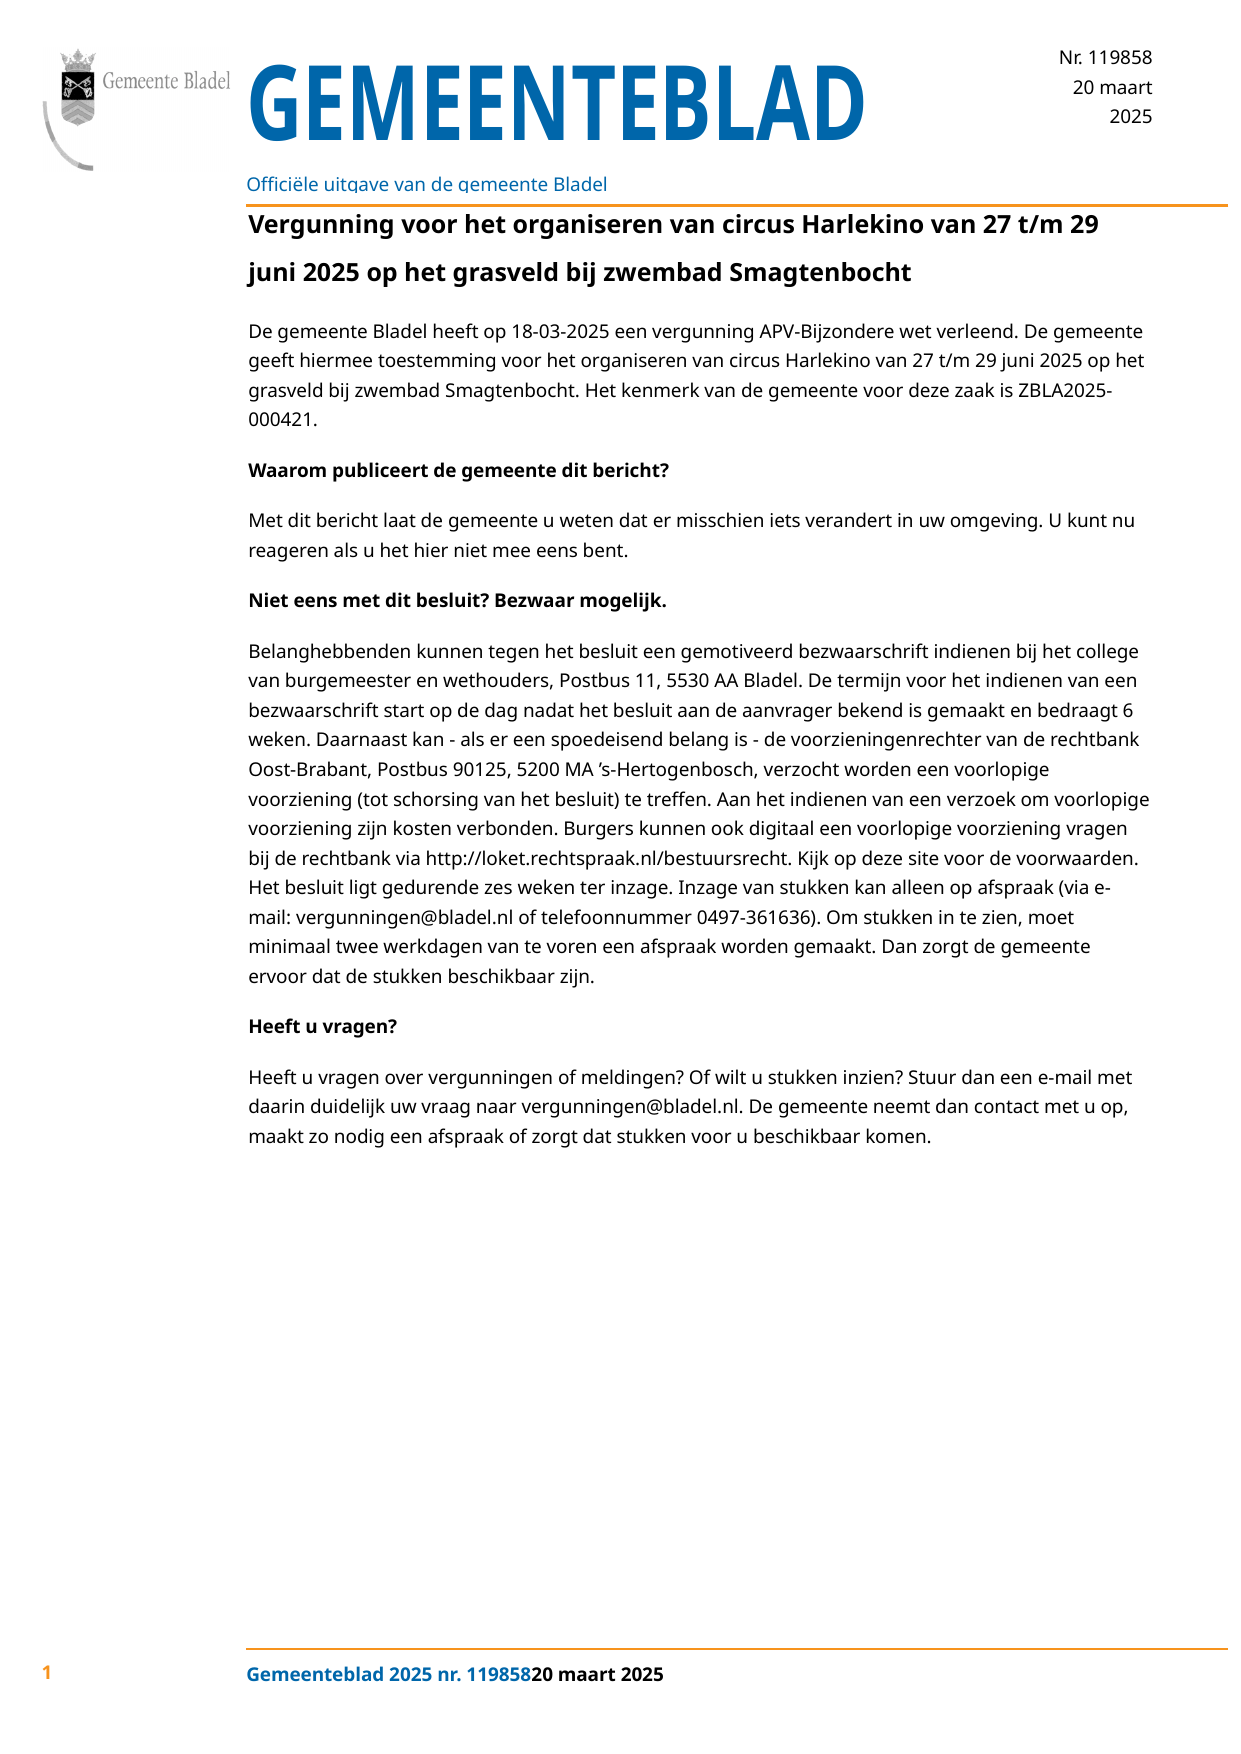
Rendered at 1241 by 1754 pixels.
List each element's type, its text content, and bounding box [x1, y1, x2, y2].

text De gemeente Bladel heeft op 18-03-2025 een vergunning APV-Bijzondere wet verleend. De gemeente geeft hiermee toestemming voor het organiseren van circus Harlekino van 27 t/m 29 juni 2025 op het grasveld bij zwembad Smagtenbocht. Het kenmerk van de gemeente voor deze zaak is ZBLA2025-000421. [248, 318, 1152, 432]
text Met dit bericht laat de gemeente u weten dat er misschien iets verandert in uw omgeving. U kunt nu reageren als u het hier niet mee eens bent. [248, 507, 1152, 563]
text Heeft u vragen over vergunningen of meldingen? Of wilt u stukken inzien? Stuur dan een e-mail met daarin duidelijk uw vraag naar vergunningen@bladel.nl. De gemeente neemt dan contact met u op, maakt zo nodig een afspraak of zorgt dat stukken voor u beschikbaar komen. [248, 1064, 1152, 1149]
text Heeft u vragen? [248, 1014, 1152, 1039]
picture [41, 47, 231, 172]
text Niet eens met dit besluit? Bezwaar mogelijk. [248, 587, 1152, 613]
text Waarom publiceert de gemeente dit bericht? [248, 457, 1152, 483]
text Vergunning voor het organiseren van circus Harlekino van 27 t/m 29 juni 2025 op het grasveld bij zwembad Smagtenbocht [248, 207, 1152, 288]
text Belanghebbenden kunnen tegen het besluit een gemotiveerd bezwaarschrift indienen bij het college van burgemeester en wethouders, Postbus 11, 5530 AA Bladel. De termijn voor het indienen van een bezwaarschrift start op de dag nadat het besluit aan de aanvrager bekend is gemaakt en bedraagt 6 weken. Daarnaast kan - als er een spoedeisend belang is - de voorzieningenrechter van de rechtbank Oost-Brabant, Postbus 90125, 5200 MA ’s-Hertogenbosch, verzocht worden een voorlopige voorziening (tot schorsing van het besluit) te treffen. Aan het indienen van een verzoek om voorlopige voorziening zijn kosten verbonden. Burgers kunnen ook digitaal een voorlopige voorziening vragen bij de rechtbank via http://loket.rechtspraak.nl/bestuursrecht. Kijk op deze site voor de voorwaarden. Het besluit ligt gedurende zes weken ter inzage. Inzage van stukken kan alleen op afspraak (via e-mail: vergunningen@bladel.nl of telefoonnummer 0497-361636). Om stukken in te zien, moet minimaal twee werkdagen van te voren een afspraak worden gemaakt. Dan zorgt de gemeente ervoor dat de stukken beschikbaar zijn. [248, 638, 1152, 989]
